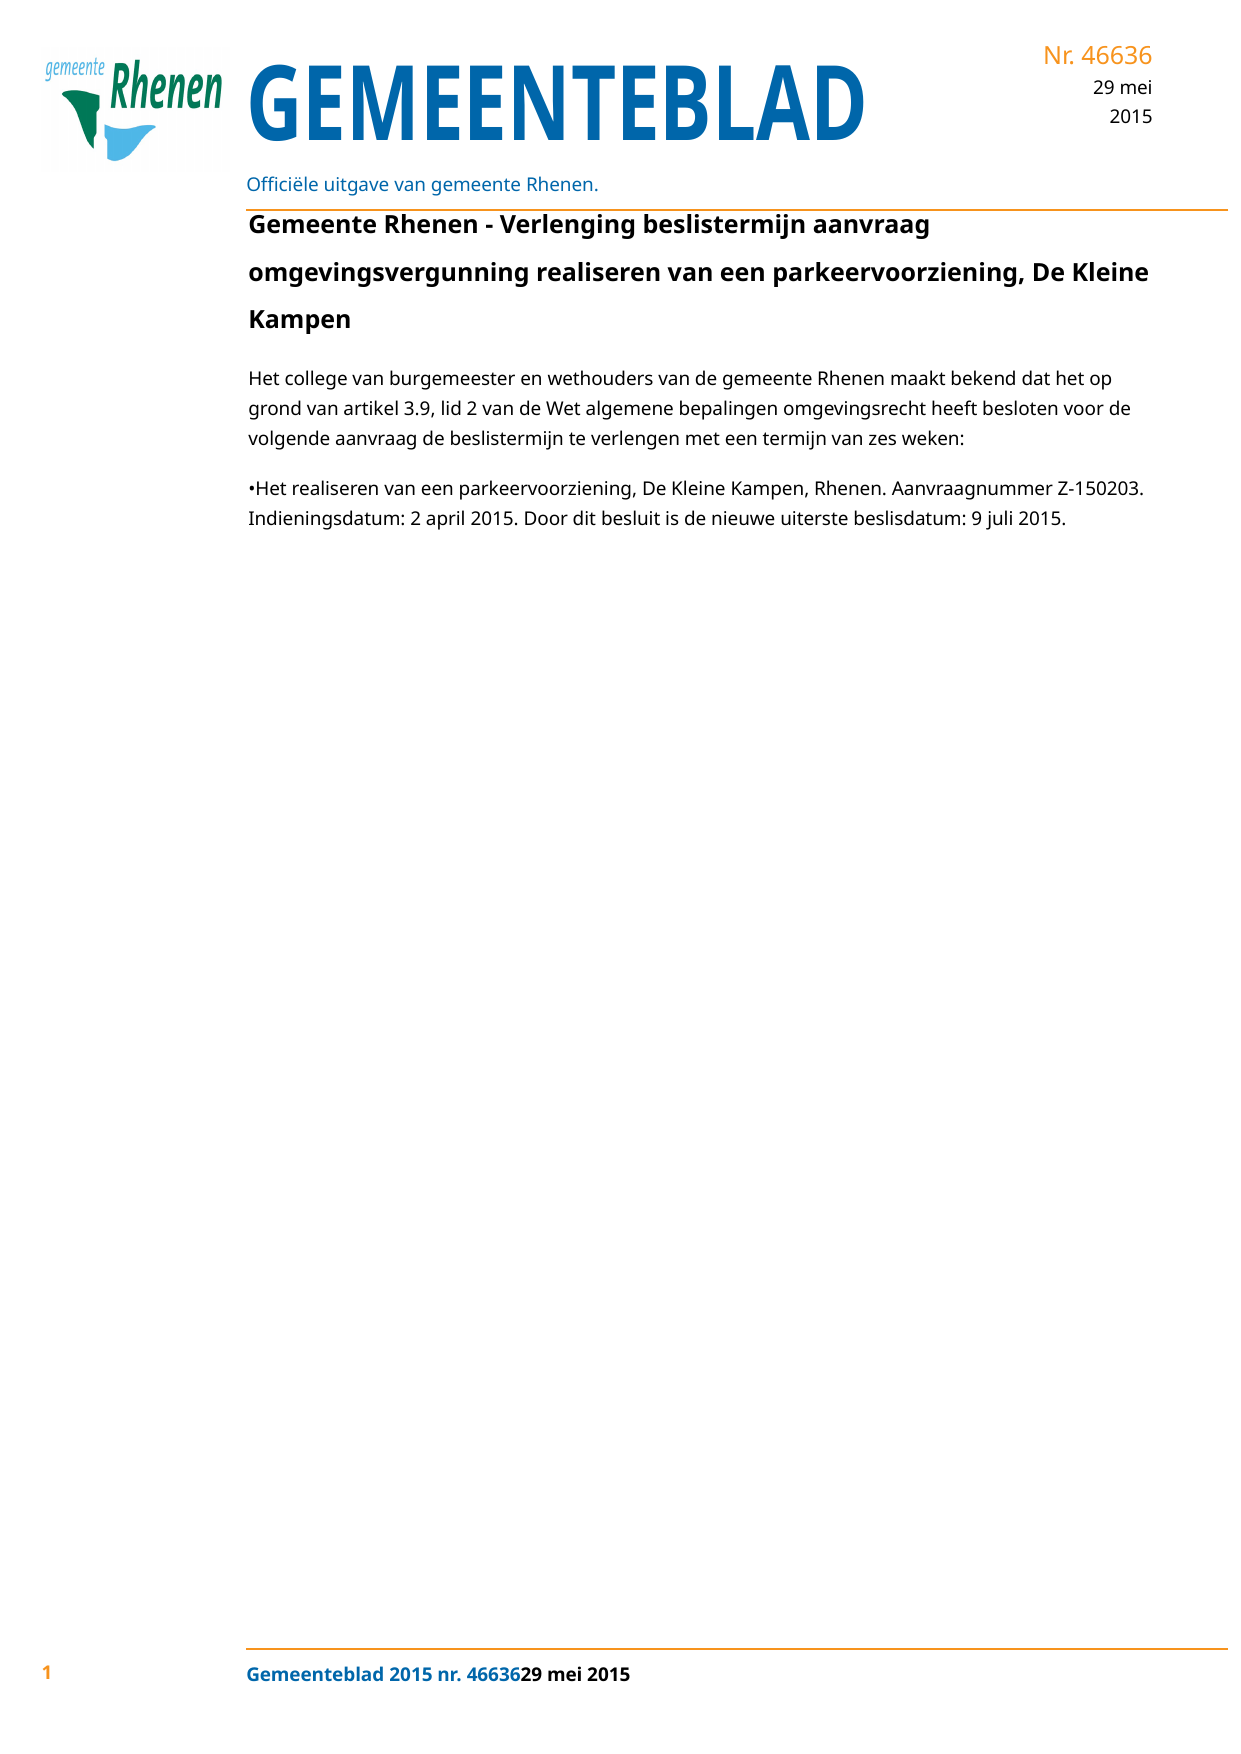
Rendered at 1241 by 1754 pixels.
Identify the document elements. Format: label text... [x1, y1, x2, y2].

text Gemeente Rhenen - Verlenging beslistermijn aanvraag omgevingsvergunning realiseren van een parkeervoorziening, De Kleine Kampen [248, 211, 1152, 336]
picture [41, 47, 231, 172]
text •Het realiseren van een parkeervoorziening, De Kleine Kampen, Rhenen. Aanvraagnummer Z-150203. Indieningsdatum: 2 april 2015. Door dit besluit is de nieuwe uiterste beslisdatum: 9 juli 2015. [248, 475, 1152, 530]
text Het college van burgemeester en wethouders van de gemeente Rhenen maakt bekend dat het op grond van artikel 3.9, lid 2 van de Wet algemene bepalingen omgevingsrecht heeft besloten voor de volgende aanvraag de beslistermijn te verlengen met een termijn van zes weken: [248, 366, 1152, 450]
